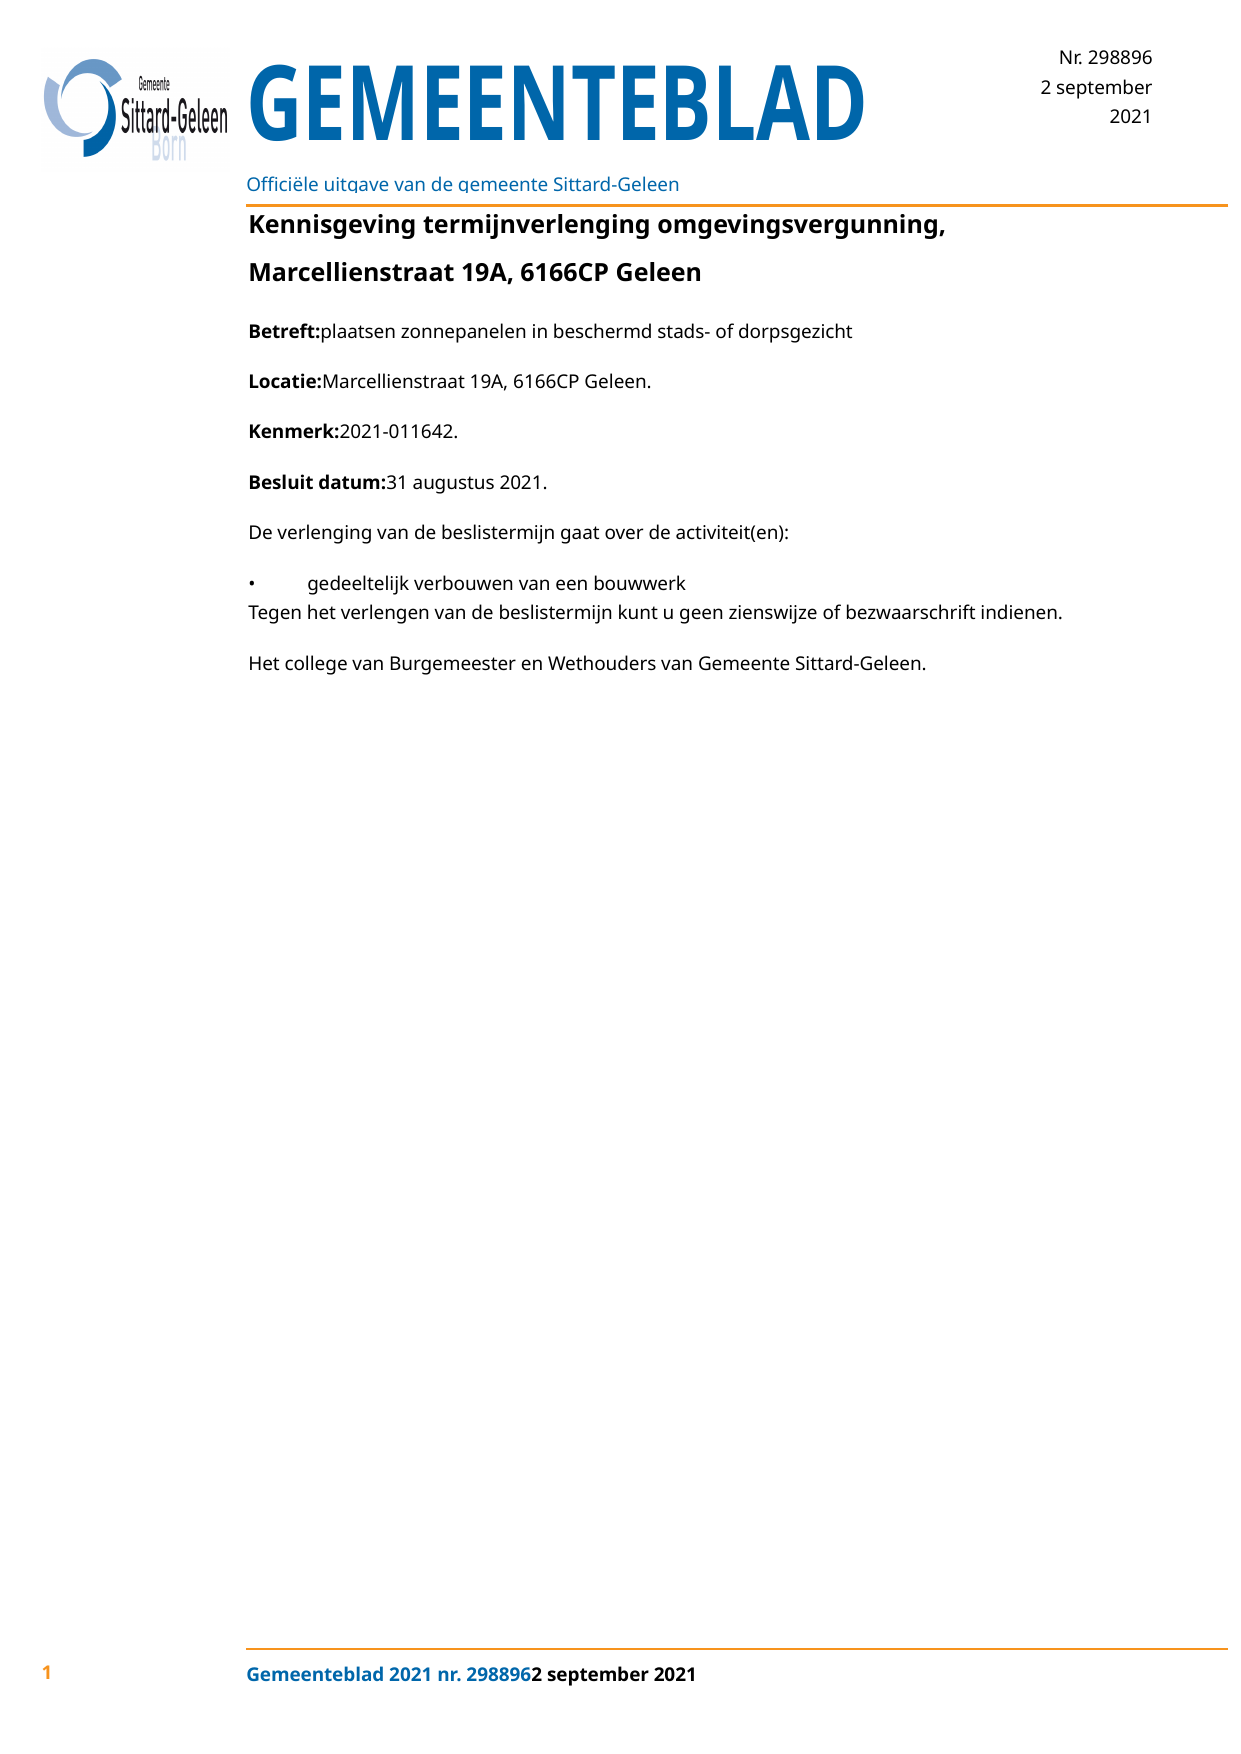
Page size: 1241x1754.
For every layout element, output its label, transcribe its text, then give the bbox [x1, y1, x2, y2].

list gedeeltelijk verbouwen van een bouwwerk [248, 570, 1152, 596]
text Tegen het verlengen van de beslistermijn kunt u geen zienswijze of bezwaarschrift indienen. [248, 599, 1152, 625]
picture [41, 47, 231, 172]
text Kennisgeving termijnverlenging omgevingsvergunning, Marcellienstraat 19A, 6166CP Geleen [248, 207, 1152, 288]
text Locatie:Marcellienstraat 19A, 6166CP Geleen. [248, 368, 1152, 394]
text Betreft:plaatsen zonnepanelen in beschermd stads- of dorpsgezicht [248, 318, 1152, 344]
text Het college van Burgemeester en Wethouders van Gemeente Sittard-Geleen. [248, 650, 1152, 676]
text Kenmerk:2021-011642. [248, 419, 1152, 444]
text De verlenging van de beslistermijn gaat over de activiteit(en): [248, 519, 1152, 545]
text Besluit datum:31 augustus 2021. [248, 469, 1152, 495]
